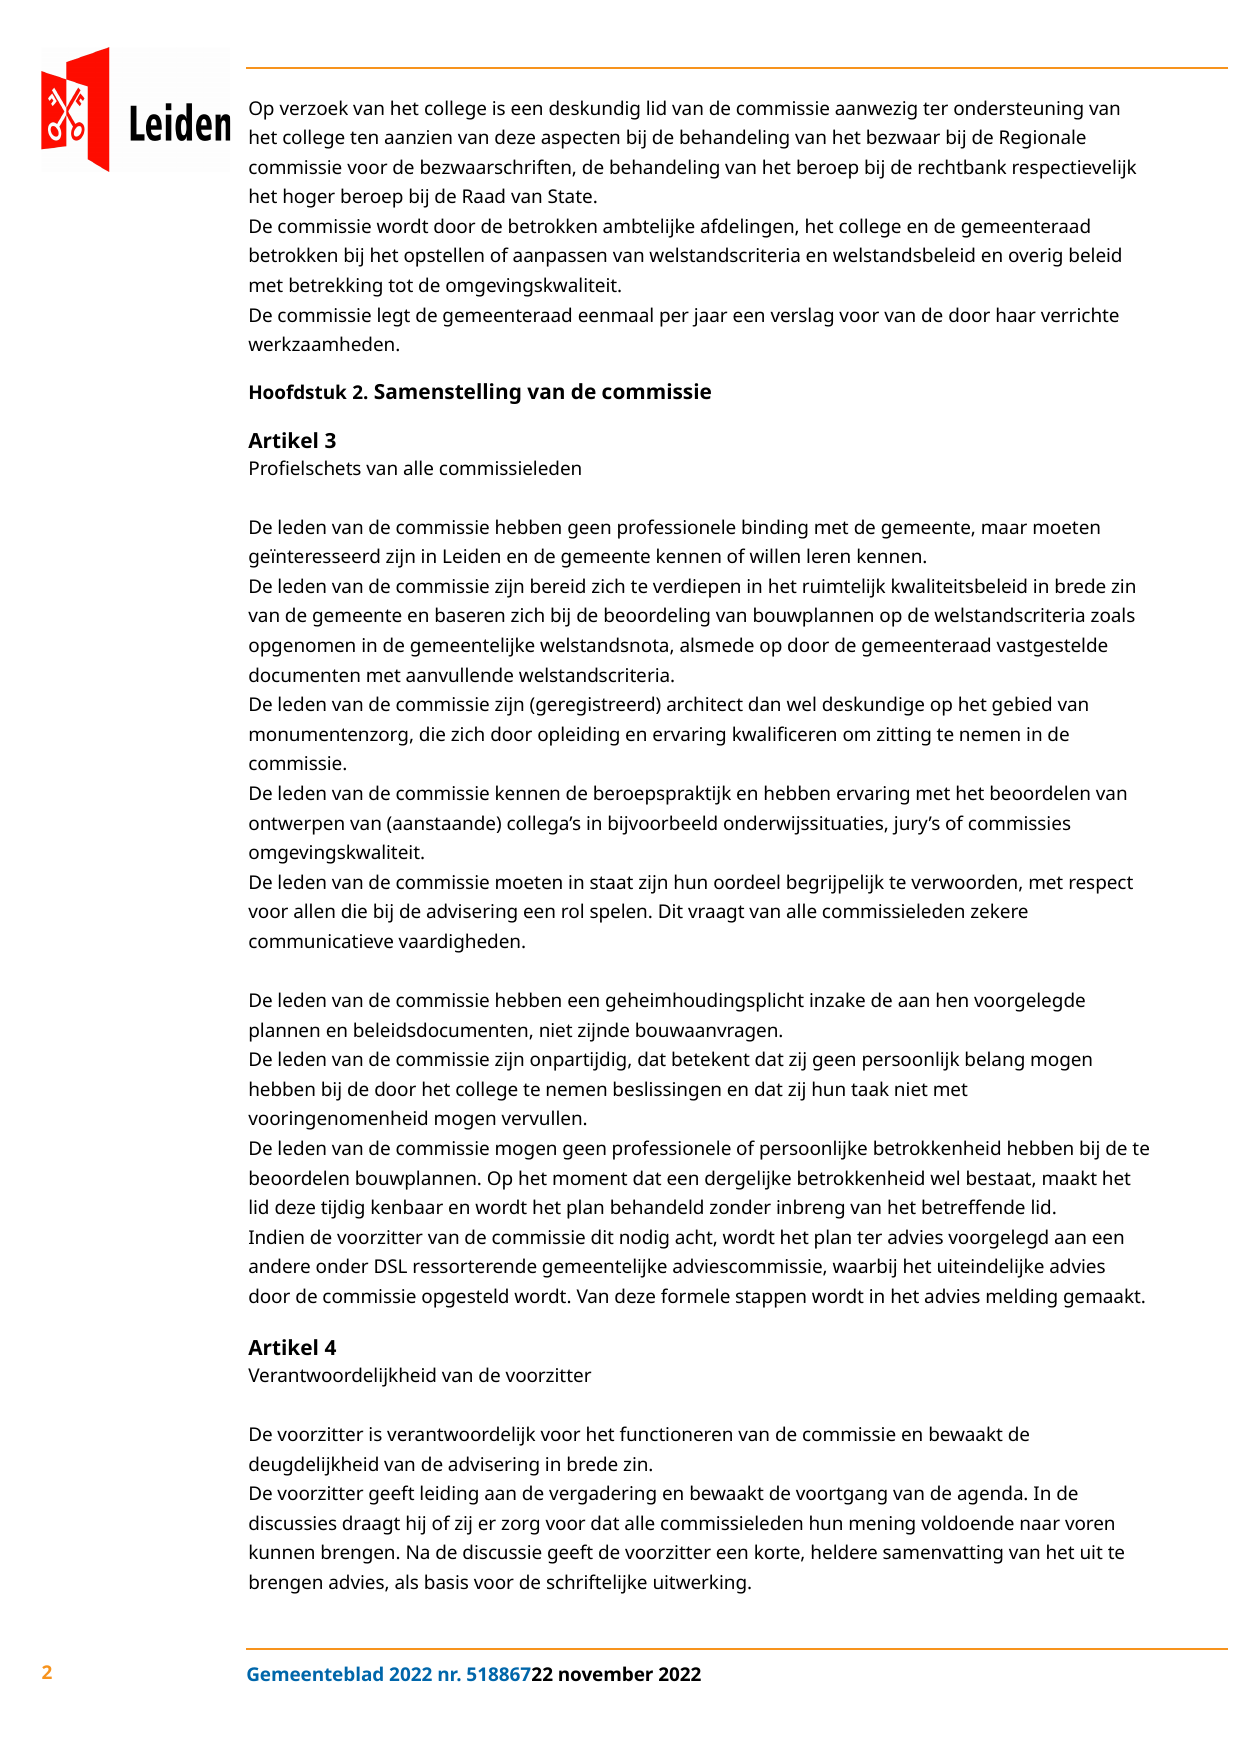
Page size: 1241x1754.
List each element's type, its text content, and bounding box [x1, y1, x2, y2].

text De leden van de commissie zijn (geregistreerd) architect dan wel deskundige op het gebied van monumentenzorg, die zich door opleiding en ervaring kwalificeren om zitting te nemen in de commissie. [248, 691, 1152, 776]
text De commissie legt de gemeenteraad eenmaal per jaar een verslag voor van de door haar verrichte werkzaamheden. [248, 302, 1152, 357]
text De leden van de commissie moeten in staat zijn hun oordeel begrijpelijk te verwoorden, met respect voor allen die bij de advisering een rol spelen. Dit vraagt van alle commissieleden zekere communicatieve vaardigheden. [248, 869, 1152, 954]
text Profielschets van alle commissieleden [248, 455, 1152, 481]
text De leden van de commissie mogen geen professionele of persoonlijke betrokkenheid hebben bij de te beoordelen bouwplannen. Op het moment dat een dergelijke betrokkenheid wel bestaat, maakt het lid deze tijdig kenbaar en wordt het plan behandeld zonder inbreng van het betreffende lid. [248, 1135, 1152, 1220]
text De leden van de commissie zijn bereid zich te verdiepen in het ruimtelijk kwaliteitsbeleid in brede zin van de gemeente en baseren zich bij de beoordeling van bouwplannen op de welstandscriteria zoals opgenomen in de gemeentelijke welstandsnota, alsmede op door de gemeenteraad vastgestelde documenten met aanvullende welstandscriteria. [248, 573, 1152, 688]
text Hoofdstuk 2. Samenstelling van de commissie [248, 377, 1152, 406]
picture [41, 47, 231, 172]
text Artikel 3 [248, 426, 1152, 455]
text Artikel 4 [248, 1333, 1152, 1362]
text De voorzitter is verantwoordelijk voor het functioneren van de commissie en bewaakt de deugdelijkheid van de advisering in brede zin. [248, 1421, 1152, 1476]
text De voorzitter geeft leiding aan de vergadering en bewaakt de voortgang van de agenda. In de discussies draagt hij of zij er zorg voor dat alle commissieleden hun mening voldoende naar voren kunnen brengen. Na de discussie geeft de voorzitter een korte, heldere samenvatting van het uit te brengen advies, als basis voor de schriftelijke uitwerking. [248, 1480, 1152, 1595]
text Op verzoek van het college is een deskundig lid van de commissie aanwezig ter ondersteuning van het college ten aanzien van deze aspecten bij de behandeling van het bezwaar bij de Regionale commissie voor de bezwaarschriften, de behandeling van het beroep bij de rechtbank respectievelijk het hoger beroep bij de Raad van State. [248, 95, 1152, 209]
text De leden van de commissie zijn onpartijdig, dat betekent dat zij geen persoonlijk belang mogen hebben bij de door het college te nemen beslissingen en dat zij hun taak niet met vooringenomenheid mogen vervullen. [248, 1046, 1152, 1131]
text Verantwoordelijkheid van de voorzitter [248, 1362, 1152, 1388]
text De leden van de commissie hebben geen professionele binding met de gemeente, maar moeten geïnteresseerd zijn in Leiden en de gemeente kennen of willen leren kennen. [248, 514, 1152, 569]
text De commissie wordt door de betrokken ambtelijke afdelingen, het college en de gemeenteraad betrokken bij het opstellen of aanpassen van welstandscriteria en welstandsbeleid en overig beleid met betrekking tot de omgevingskwaliteit. [248, 213, 1152, 298]
text De leden van de commissie kennen de beroepspraktijk en hebben ervaring met het beoordelen van ontwerpen van (aanstaande) collega’s in bijvoorbeeld onderwijssituaties, jury’s of commissies omgevingskwaliteit. [248, 780, 1152, 865]
text De leden van de commissie hebben een geheimhoudingsplicht inzake de aan hen voorgelegde plannen en beleidsdocumenten, niet zijnde bouwaanvragen. [248, 987, 1152, 1043]
text Indien de voorzitter van de commissie dit nodig acht, wordt het plan ter advies voorgelegd aan een andere onder DSL ressorterende gemeentelijke adviescommissie, waarbij het uiteindelijke advies door de commissie opgesteld wordt. Van deze formele stappen wordt in het advies melding gemaakt. [248, 1224, 1152, 1309]
